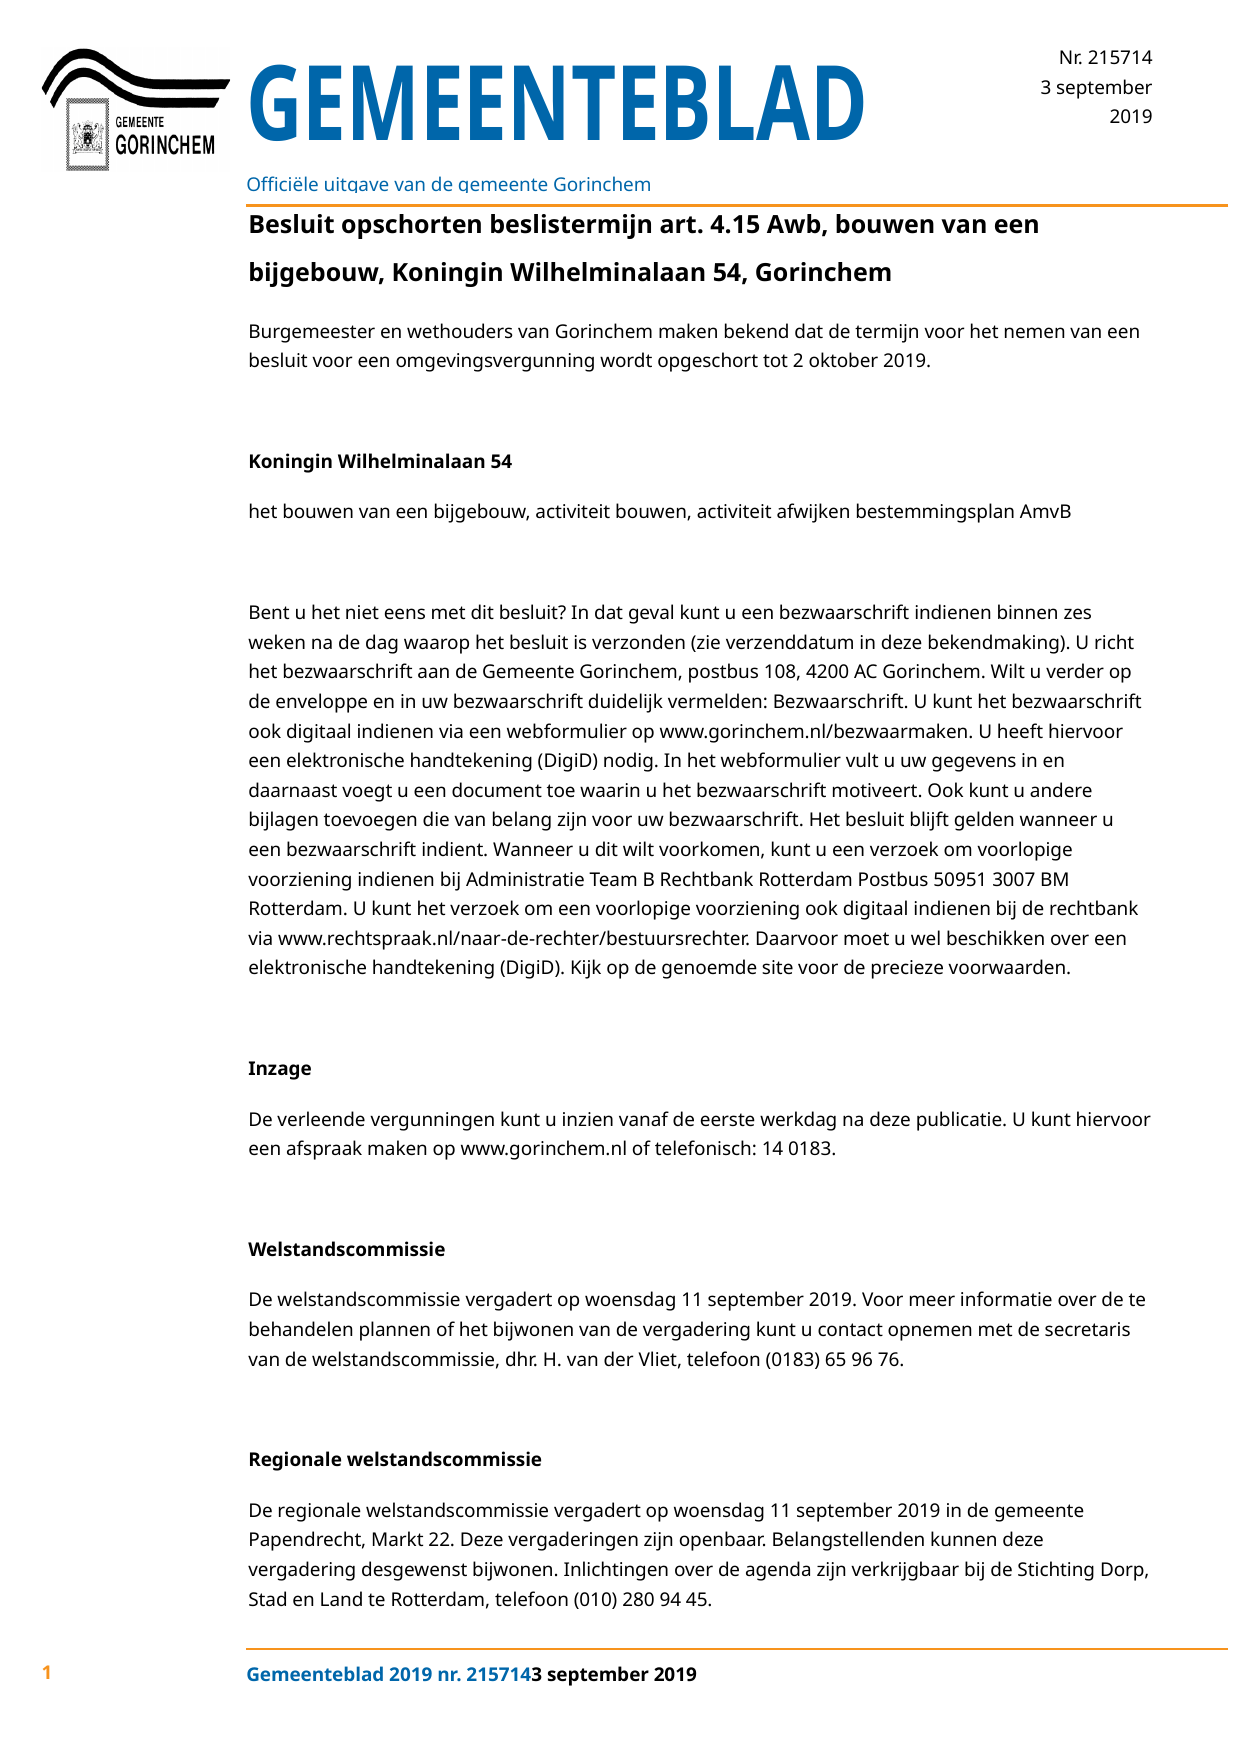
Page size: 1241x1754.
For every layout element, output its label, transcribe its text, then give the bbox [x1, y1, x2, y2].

text Regionale welstandscommissie [248, 1447, 1152, 1472]
text De regionale welstandscommissie vergadert op woensdag 11 september 2019 in de gemeente Papendrecht, Markt 22. Deze vergaderingen zijn openbaar. Belangstellenden kunnen deze vergadering desgewenst bijwonen. Inlichtingen over de agenda zijn verkrijgbaar bij de Stichting Dorp, Stad en Land te Rotterdam, telefoon (010) 280 94 45. [248, 1497, 1152, 1612]
text Inzage [248, 1055, 1152, 1081]
text Welstandscommissie [248, 1236, 1152, 1262]
text het bouwen van een bijgebouw, activiteit bouwen, activiteit afwijken bestemmingsplan AmvB [248, 499, 1152, 524]
text Besluit opschorten beslistermijn art. 4.15 Awb, bouwen van een bijgebouw, Koningin Wilhelminalaan 54, Gorinchem [248, 207, 1152, 288]
text Burgemeester en wethouders van Gorinchem maken bekend dat de termijn voor het nemen van een besluit voor een omgevingsvergunning wordt opgeschort tot 2 oktober 2019. [248, 318, 1152, 373]
text Koningin Wilhelminalaan 54 [248, 448, 1152, 474]
picture [41, 47, 231, 172]
text Bent u het niet eens met dit besluit? In dat geval kunt u een bezwaarschrift indienen binnen zes weken na de dag waarop het besluit is verzonden (zie verzenddatum in deze bekendmaking). U richt het bezwaarschrift aan de Gemeente Gorinchem, postbus 108, 4200 AC Gorinchem. Wilt u verder op de enveloppe en in uw bezwaarschrift duidelijk vermelden: Bezwaarschrift. U kunt het bezwaarschrift ook digitaal indienen via een webformulier op www.gorinchem.nl/bezwaarmaken. U heeft hiervoor een elektronische handtekening (DigiD) nodig. In het webformulier vult u uw gegevens in en daarnaast voegt u een document toe waarin u het bezwaarschrift motiveert. Ook kunt u andere bijlagen toevoegen die van belang zijn voor uw bezwaarschrift. Het besluit blijft gelden wanneer u een bezwaarschrift indient. Wanneer u dit wilt voorkomen, kunt u een verzoek om voorlopige voorziening indienen bij Administratie Team B Rechtbank Rotterdam Postbus 50951 3007 BM Rotterdam. U kunt het verzoek om een voorlopige voorziening ook digitaal indienen bij de rechtbank via www.rechtspraak.nl/naar-de-rechter/bestuursrechter. Daarvoor moet u wel beschikken over een elektronische handtekening (DigiD). Kijk op de genoemde site voor de precieze voorwaarden. [248, 599, 1152, 980]
text De verleende vergunningen kunt u inzien vanaf de eerste werkdag na deze publicatie. U kunt hiervoor een afspraak maken op www.gorinchem.nl of telefonisch: 14 0183. [248, 1106, 1152, 1161]
text De welstandscommissie vergadert op woensdag 11 september 2019. Voor meer informatie over de te behandelen plannen of het bijwonen van de vergadering kunt u contact opnemen met de secretaris van de welstandscommissie, dhr. H. van der Vliet, telefoon (0183) 65 96 76. [248, 1287, 1152, 1372]
